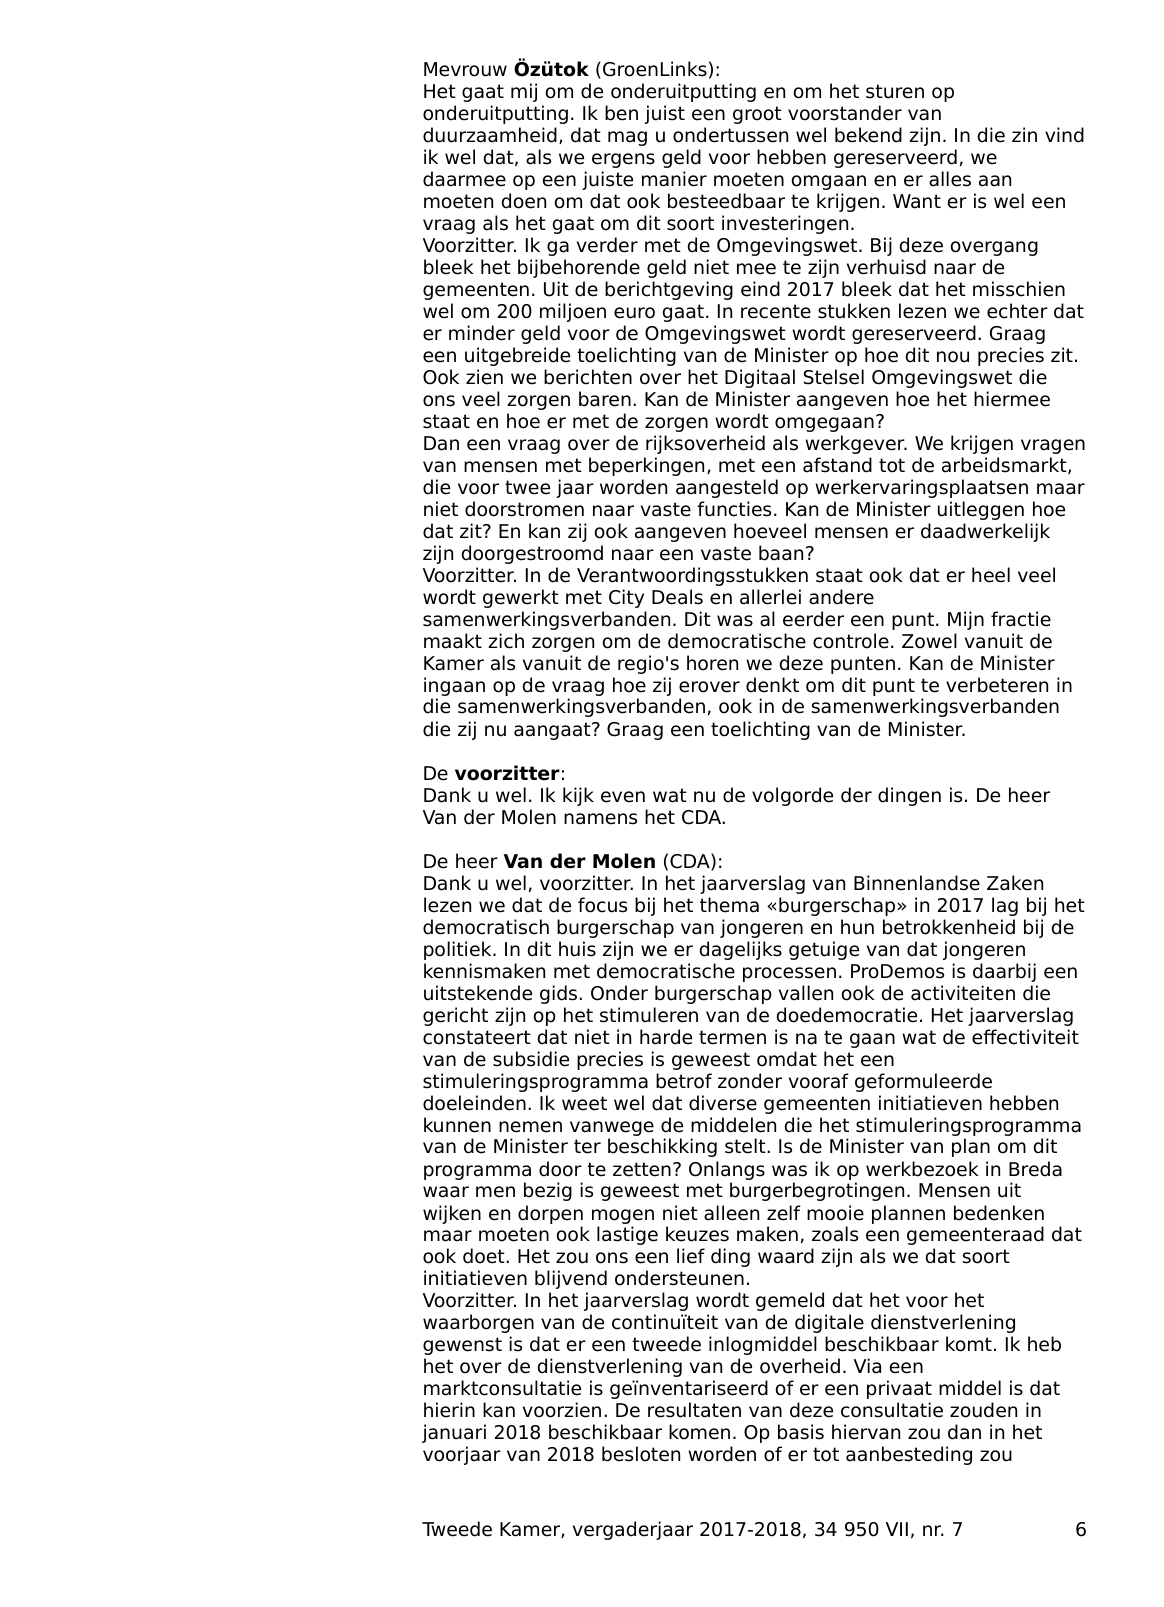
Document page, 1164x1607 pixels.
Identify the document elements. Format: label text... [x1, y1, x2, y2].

text De heer Van der Molen (CDA): [422, 851, 1087, 873]
text Het gaat mij om de onderuitputting en om het sturen op onderuitputting. Ik ben juist een groot voorstander van duurzaamheid, dat mag u ondertussen wel bekend zijn. In die zin vind ik wel dat, als we ergens geld voor hebben gereserveerd, we daarmee op een juiste manier moeten omgaan en er alles aan moeten doen om dat ook besteedbaar te krijgen. Want er is wel een vraag als het gaat om dit soort investeringen. [422, 81, 1087, 235]
text Mevrouw Özütok (GroenLinks): [422, 59, 1087, 81]
text Voorzitter. In het jaarverslag wordt gemeld dat het voor het waarborgen van de continuïteit van de digitale dienstverlening gewenst is dat er een tweede inlogmiddel beschikbaar komt. Ik heb het over de dienstverlening van de overheid. Via een marktconsultatie is geïnventariseerd of er een privaat middel is dat hierin kan voorzien. De resultaten van deze consultatie zouden in januari 2018 beschikbaar komen. Op basis hiervan zou dan in het voorjaar van 2018 besloten worden of er tot aanbesteding zou [422, 1290, 1087, 1466]
text De voorzitter: [422, 763, 1087, 784]
text Dank u wel. Ik kijk even wat nu de volgorde der dingen is. De heer Van der Molen namens het CDA. [422, 784, 1087, 828]
text Voorzitter. In de Verantwoordingsstukken staat ook dat er heel veel wordt gewerkt met City Deals en allerlei andere samenwerkingsverbanden. Dit was al eerder een punt. Mijn fractie maakt zich zorgen om de democratische controle. Zowel vanuit de Kamer als vanuit de regio's horen we deze punten. Kan de Minister ingaan op de vraag hoe zij erover denkt om dit punt te verbeteren in die samenwerkingsverbanden, ook in de samenwerkingsverbanden die zij nu aangaat? Graag een toelichting van de Minister. [422, 564, 1087, 740]
text Dank u wel, voorzitter. In het jaarverslag van Binnenlandse Zaken lezen we dat de focus bij het thema «burgerschap» in 2017 lag bij het democratisch burgerschap van jongeren en hun betrokkenheid bij de politiek. In dit huis zijn we er dagelijks getuige van dat jongeren kennismaken met democratische processen. ProDemos is daarbij een uitstekende gids. Onder burgerschap vallen ook de activiteiten die gericht zijn op het stimuleren van de doedemocratie. Het jaarverslag constateert dat niet in harde termen is na te gaan wat de effectiviteit van de subsidie precies is geweest omdat het een stimuleringsprogramma betrof zonder vooraf geformuleerde doeleinden. Ik weet wel dat diverse gemeenten initiatieven hebben kunnen nemen vanwege de middelen die het stimuleringsprogramma van de Minister ter beschikking stelt. Is de Minister van plan om dit programma door te zetten? Onlangs was ik op werkbezoek in Breda waar men bezig is geweest met burgerbegrotingen. Mensen uit wijken en dorpen mogen niet alleen zelf mooie plannen bedenken maar moeten ook lastige keuzes maken, zoals een gemeenteraad dat ook doet. Het zou ons een lief ding waard zijn als we dat soort initiatieven blijvend ondersteunen. [422, 873, 1087, 1290]
text Dan een vraag over de rijksoverheid als werkgever. We krijgen vragen van mensen met beperkingen, met een afstand tot de arbeidsmarkt, die voor twee jaar worden aangesteld op werkervaringsplaatsen maar niet doorstromen naar vaste functies. Kan de Minister uitleggen hoe dat zit? En kan zij ook aangeven hoeveel mensen er daadwerkelijk zijn doorgestroomd naar een vaste baan? [422, 433, 1087, 564]
text Voorzitter. Ik ga verder met de Omgevingswet. Bij deze overgang bleek het bijbehorende geld niet mee te zijn verhuisd naar de gemeenten. Uit de berichtgeving eind 2017 bleek dat het misschien wel om 200 miljoen euro gaat. In recente stukken lezen we echter dat er minder geld voor de Omgevingswet wordt gereserveerd. Graag een uitgebreide toelichting van de Minister op hoe dit nou precies zit. Ook zien we berichten over het Digitaal Stelsel Omgevingswet die ons veel zorgen baren. Kan de Minister aangeven hoe het hiermee staat en hoe er met de zorgen wordt omgegaan? [422, 235, 1087, 433]
